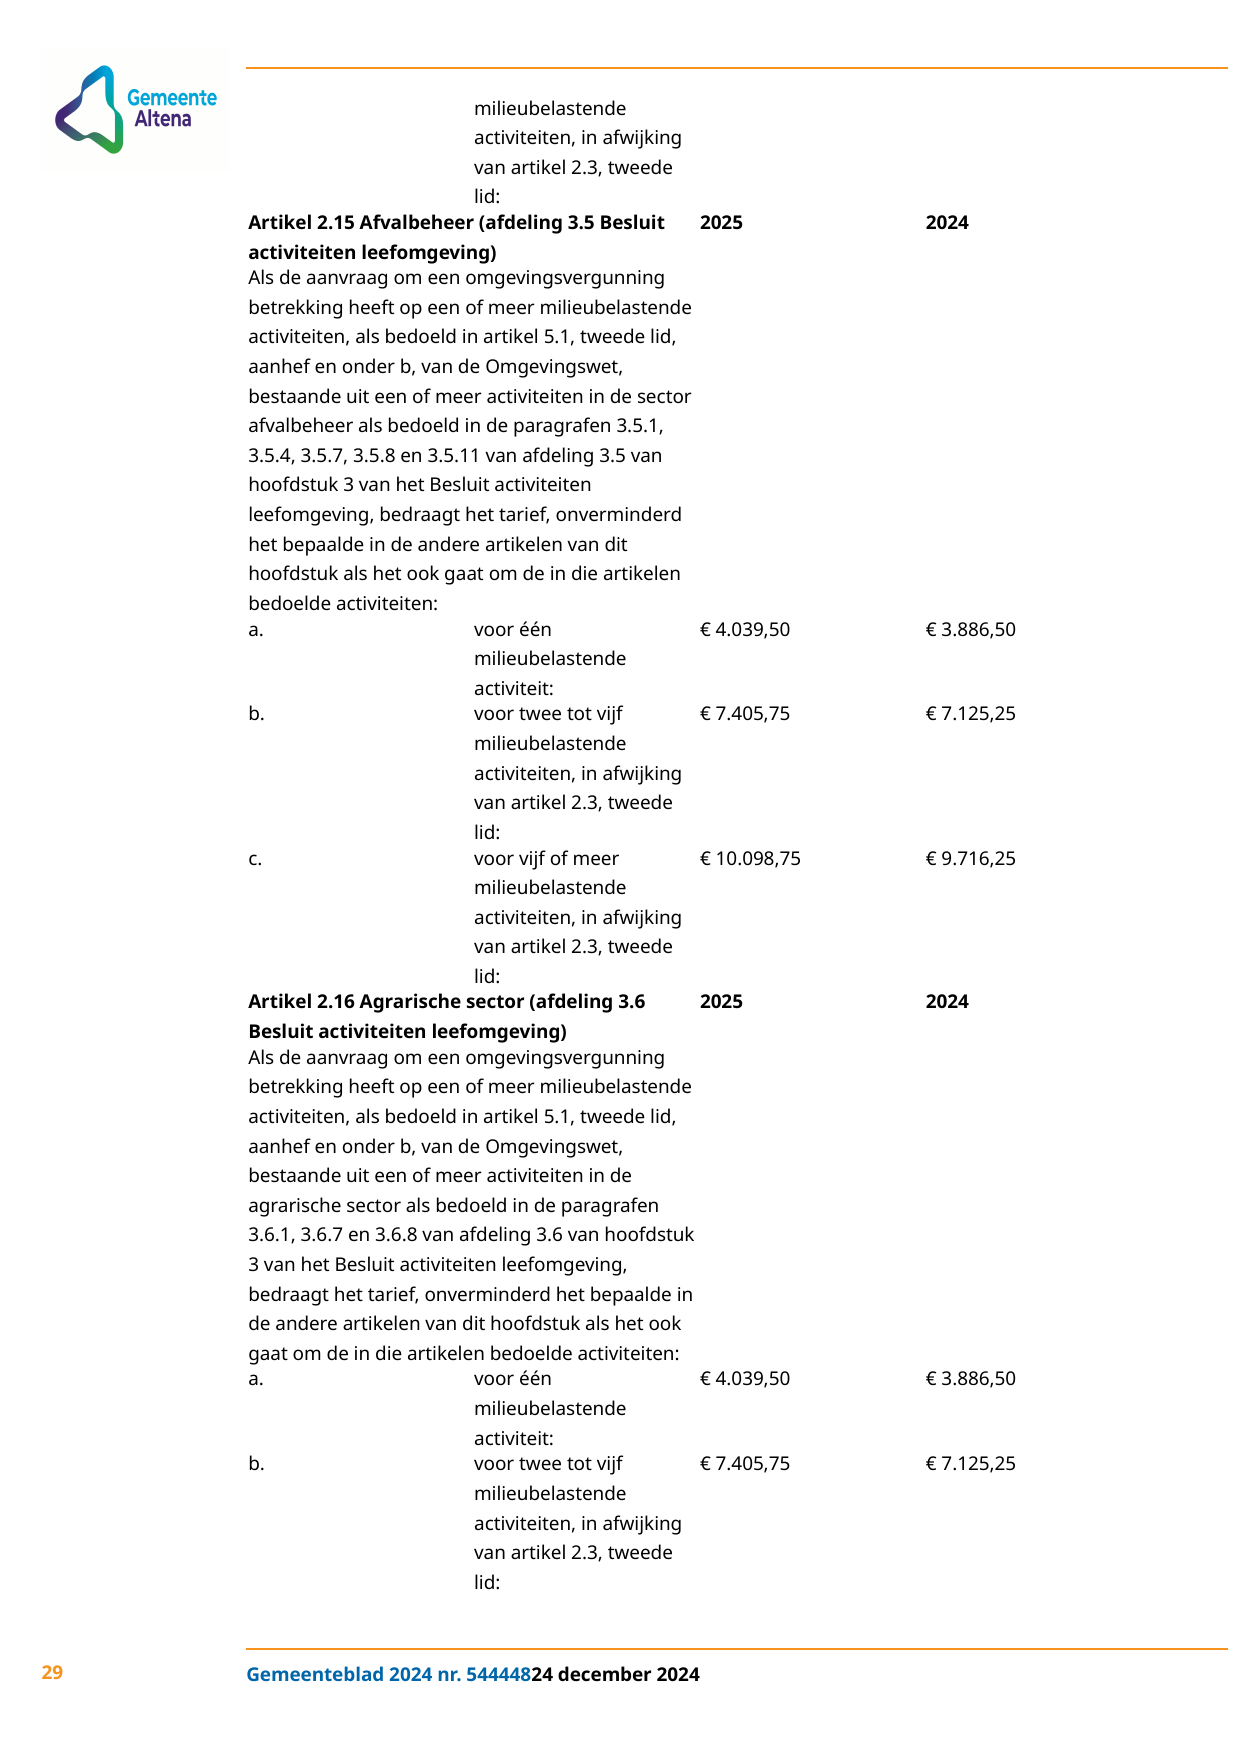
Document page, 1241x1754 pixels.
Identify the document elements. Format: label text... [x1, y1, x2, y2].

table_cell 2024 [926, 989, 1152, 1044]
table_cell € 7.405,75 [700, 1451, 926, 1594]
table_cell b. [248, 701, 474, 845]
table_cell [926, 265, 1152, 616]
table_cell voor twee tot vijf milieubelastende activiteiten, in afwijking van artikel 2.3, tweede lid: [474, 1451, 700, 1594]
table_cell voor één milieubelastende activiteit: [474, 1366, 700, 1451]
table_cell voor vijf of meer milieubelastende activiteiten, in afwijking van artikel 2.3, tweede lid: [474, 845, 700, 989]
table_cell € 7.125,25 [926, 701, 1152, 845]
table_cell c. [248, 845, 474, 989]
table_cell € 9.716,25 [926, 845, 1152, 989]
table_cell Als de aanvraag om een omgevingsvergunning betrekking heeft op een of meer milieubelastende activiteiten, als bedoeld in artikel 5.1, tweede lid, aanhef en onder b, van de Omgevingswet, bestaande uit een of meer activiteiten in de agrarische sector als bedoeld in de paragrafen 3.6.1, 3.6.7 en 3.6.8 van afdeling 3.6 van hoofdstuk 3 van het Besluit activiteiten leefomgeving, bedraagt het tarief, onverminderd het bepaalde in de andere artikelen van dit hoofdstuk als het ook gaat om de in die artikelen bedoelde activiteiten: [248, 1044, 700, 1366]
table_cell 2025 [700, 209, 926, 264]
table_cell voor twee tot vijf milieubelastende activiteiten, in afwijking van artikel 2.3, tweede lid: [474, 701, 700, 845]
table_cell a. [248, 616, 474, 701]
table_cell [700, 265, 926, 616]
table_cell € 7.405,75 [700, 701, 926, 845]
table_cell a. [248, 1366, 474, 1451]
table_cell [700, 95, 926, 209]
table_cell [926, 1044, 1152, 1366]
table_cell b. [248, 1451, 474, 1594]
table_cell [248, 95, 474, 209]
table_cell € 3.886,50 [926, 1366, 1152, 1451]
table_cell € 4.039,50 [700, 616, 926, 701]
table_cell Als de aanvraag om een omgevingsvergunning betrekking heeft op een of meer milieubelastende activiteiten, als bedoeld in artikel 5.1, tweede lid, aanhef en onder b, van de Omgevingswet, bestaande uit een of meer activiteiten in de sector afvalbeheer als bedoeld in de paragrafen 3.5.1, 3.5.4, 3.5.7, 3.5.8 en 3.5.11 van afdeling 3.5 van hoofdstuk 3 van het Besluit activiteiten leefomgeving, bedraagt het tarief, onverminderd het bepaalde in de andere artikelen van dit hoofdstuk als het ook gaat om de in die artikelen bedoelde activiteiten: [248, 265, 700, 616]
table_cell [700, 1044, 926, 1366]
table_cell Artikel 2.16 Agrarische sector (afdeling 3.6 Besluit activiteiten leefomgeving) [248, 989, 700, 1044]
table_cell € 3.886,50 [926, 616, 1152, 701]
table_cell € 7.125,25 [926, 1451, 1152, 1594]
table_cell 2024 [926, 209, 1152, 264]
table_cell milieubelastende activiteiten, in afwijking van artikel 2.3, tweede lid: [474, 95, 700, 209]
table_cell Artikel 2.15 Afvalbeheer (afdeling 3.5 Besluit activiteiten leefomgeving) [248, 209, 700, 264]
picture [41, 47, 231, 172]
table_cell € 10.098,75 [700, 845, 926, 989]
table_cell € 4.039,50 [700, 1366, 926, 1451]
table_cell voor één milieubelastende activiteit: [474, 616, 700, 701]
table_cell [926, 95, 1152, 209]
table_cell 2025 [700, 989, 926, 1044]
